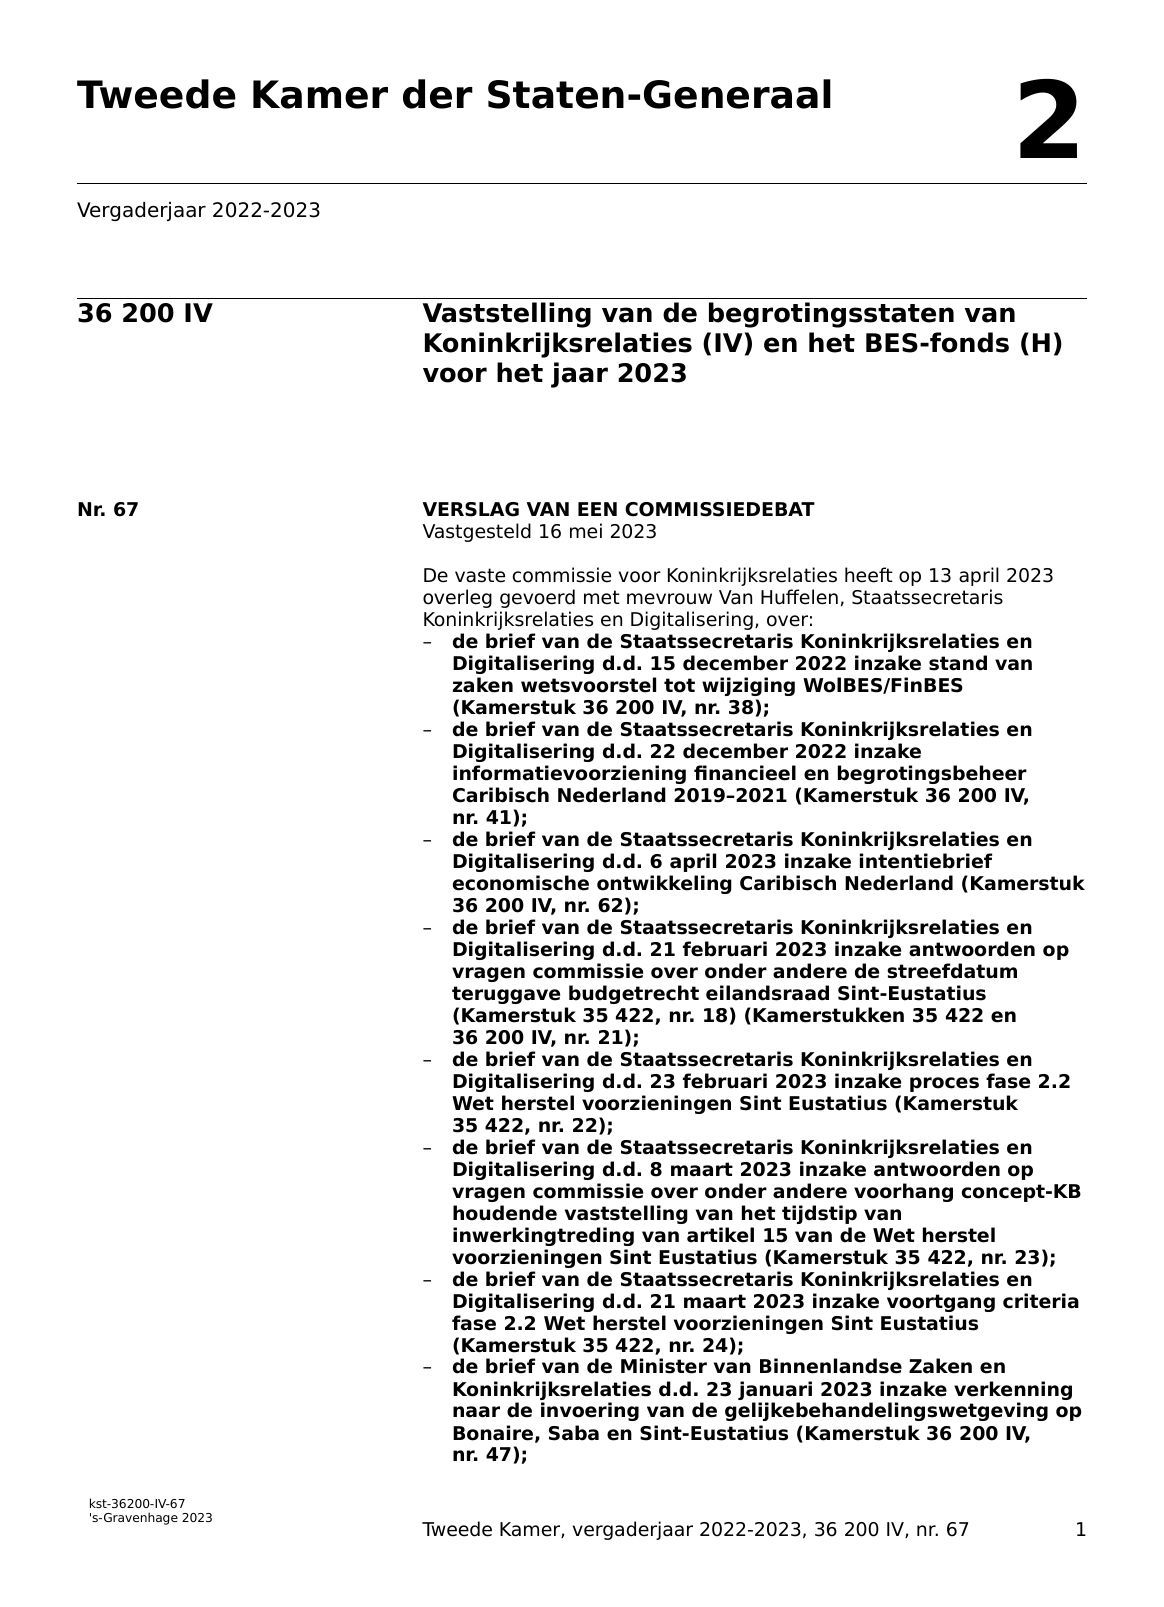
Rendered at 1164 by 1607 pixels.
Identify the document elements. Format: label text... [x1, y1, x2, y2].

text Vastgesteld 16 mei 2023 [422, 521, 1087, 543]
text – de brief van de Staatssecretaris Koninkrijksrelaties en Digitalisering d.d. 22 december 2022 inzake informatievoorziening financieel en begrotingsbeheer Caribisch Nederland 2019–2021 (Kamerstuk 36 200 IV, nr. 41); [422, 719, 1087, 829]
text 's-Gravenhage 2023 [88, 1511, 323, 1525]
text kst-36200-IV-67 [88, 1497, 323, 1511]
text – de brief van de Staatssecretaris Koninkrijksrelaties en Digitalisering d.d. 8 maart 2023 inzake antwoorden op vragen commissie over onder andere voorhang concept-KB houdende vaststelling van het tijdstip van inwerkingtreding van artikel 15 van de Wet herstel voorzieningen Sint Eustatius (Kamerstuk 35 422, nr. 23); [422, 1137, 1087, 1268]
subtitle 36 200 IV Vaststelling van de begrotingsstaten van Koninkrijksrelaties (IV) en het BES-fonds (H) voor het jaar 2023 [77, 299, 1087, 388]
text – de brief van de Staatssecretaris Koninkrijksrelaties en Digitalisering d.d. 6 april 2023 inzake intentiebrief economische ontwikkeling Caribisch Nederland (Kamerstuk 36 200 IV, nr. 62); [422, 829, 1087, 917]
text – de brief van de Minister van Binnenlandse Zaken en Koninkrijksrelaties d.d. 23 januari 2023 inzake verkenning naar de invoering van de gelijkebehandelingswetgeving op Bonaire, Saba en Sint-Eustatius (Kamerstuk 36 200 IV, nr. 47); [422, 1356, 1087, 1466]
subtitle Nr. 67 VERSLAG VAN EEN COMMISSIEDEBAT [77, 499, 1087, 521]
text – de brief van de Staatssecretaris Koninkrijksrelaties en Digitalisering d.d. 21 maart 2023 inzake voortgang criteria fase 2.2 Wet herstel voorzieningen Sint Eustatius (Kamerstuk 35 422, nr. 24); [422, 1268, 1087, 1356]
table_header 2 [886, 59, 1087, 183]
table_header Tweede Kamer der Staten-Generaal [77, 59, 886, 183]
text – de brief van de Staatssecretaris Koninkrijksrelaties en Digitalisering d.d. 23 februari 2023 inzake proces fase 2.2 Wet herstel voorzieningen Sint Eustatius (Kamerstuk 35 422, nr. 22); [422, 1049, 1087, 1137]
text – de brief van de Staatssecretaris Koninkrijksrelaties en Digitalisering d.d. 15 december 2022 inzake stand van zaken wetsvoorstel tot wijziging WolBES/FinBES (Kamerstuk 36 200 IV, nr. 38); [422, 631, 1087, 719]
table_cell Vergaderjaar 2022-2023 [77, 184, 1087, 298]
text De vaste commissie voor Koninkrijksrelaties heeft op 13 april 2023 overleg gevoerd met mevrouw Van Huffelen, Staatssecretaris Koninkrijksrelaties en Digitalisering, over: [422, 565, 1087, 631]
text – de brief van de Staatssecretaris Koninkrijksrelaties en Digitalisering d.d. 21 februari 2023 inzake antwoorden op vragen commissie over onder andere de streefdatum teruggave budgetrecht eilandsraad Sint-Eustatius (Kamerstuk 35 422, nr. 18) (Kamerstukken 35 422 en 36 200 IV, nr. 21); [422, 917, 1087, 1049]
